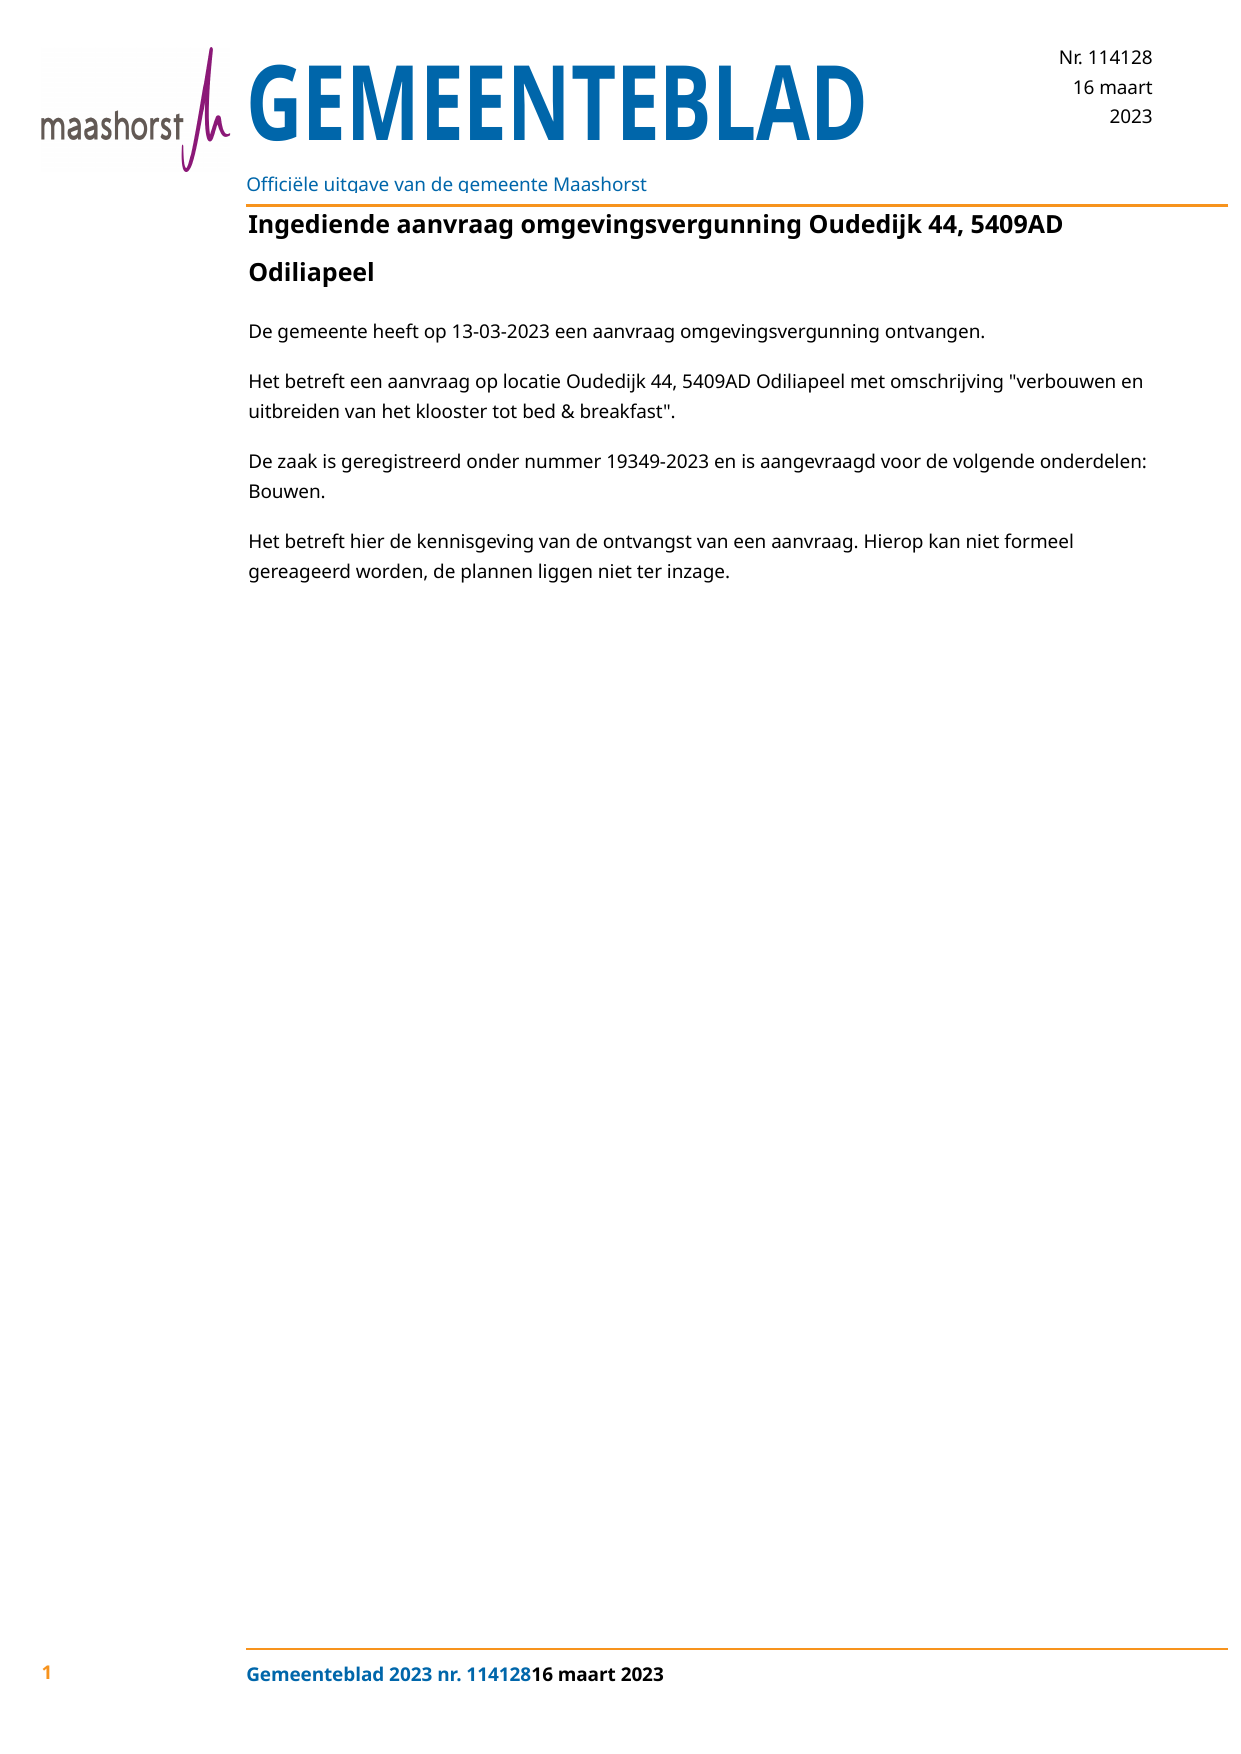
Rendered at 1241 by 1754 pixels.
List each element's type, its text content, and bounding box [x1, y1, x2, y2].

text Het betreft hier de kennisgeving van de ontvangst van een aanvraag. Hierop kan niet formeel gereageerd worden, de plannen liggen niet ter inzage. [248, 528, 1152, 584]
picture [41, 47, 231, 172]
text De zaak is geregistreerd onder nummer 19349-2023 en is aangevraagd voor de volgende onderdelen: Bouwen. [248, 448, 1152, 504]
text Ingediende aanvraag omgevingsvergunning Oudedijk 44, 5409AD Odiliapeel [248, 207, 1152, 288]
text Het betreft een aanvraag op locatie Oudedijk 44, 5409AD Odiliapeel met omschrijving "verbouwen en uitbreiden van het klooster tot bed & breakfast". [248, 368, 1152, 424]
text De gemeente heeft op 13-03-2023 een aanvraag omgevingsvergunning ontvangen. [248, 318, 1152, 344]
